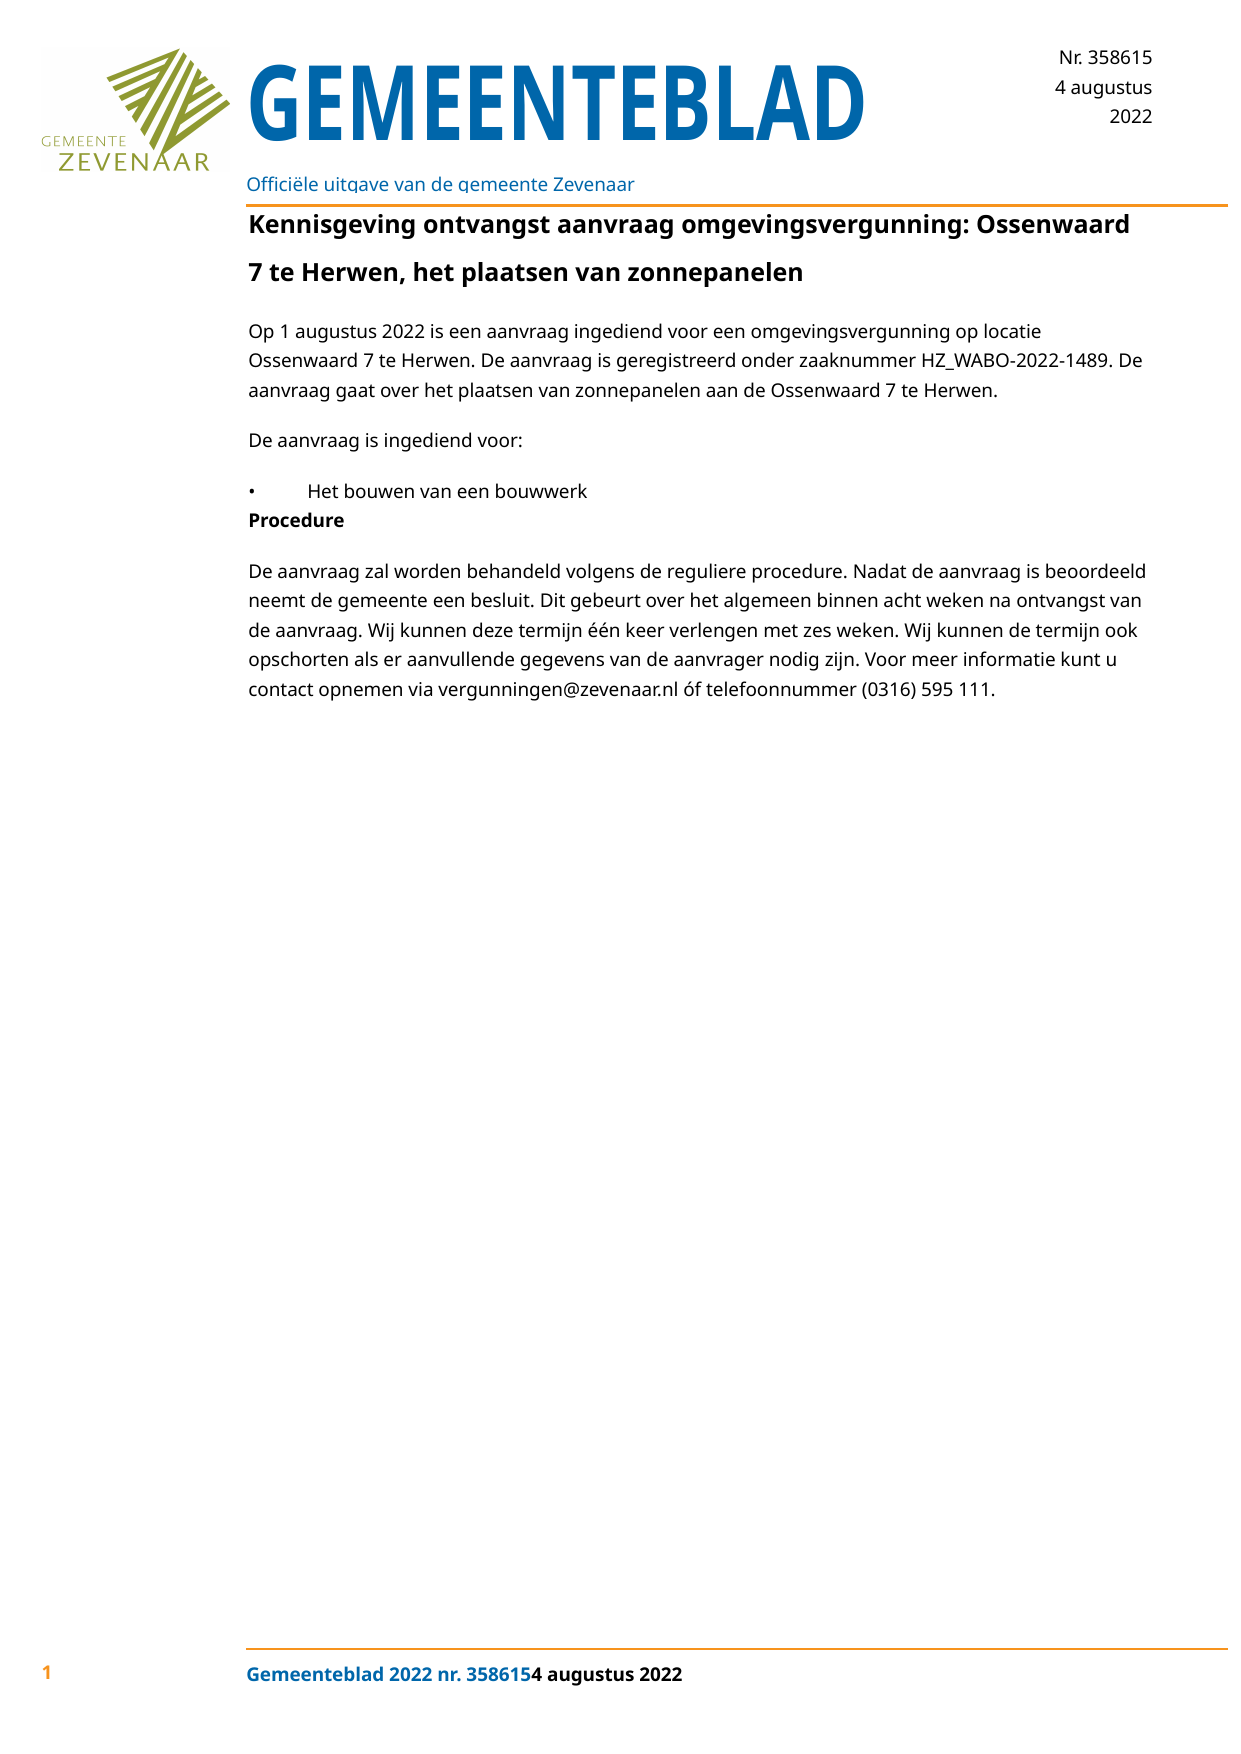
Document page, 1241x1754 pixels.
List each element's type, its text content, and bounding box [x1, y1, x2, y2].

list Het bouwen van een bouwwerk [248, 478, 1152, 504]
text De aanvraag zal worden behandeld volgens de reguliere procedure. Nadat de aanvraag is beoordeeld neemt de gemeente een besluit. Dit gebeurt over het algemeen binnen acht weken na ontvangst van de aanvraag. Wij kunnen deze termijn één keer verlengen met zes weken. Wij kunnen de termijn ook opschorten als er aanvullende gegevens van de aanvrager nodig zijn. Voor meer informatie kunt u contact opnemen via vergunningen@zevenaar.nl óf telefoonnummer (0316) 595 111. [248, 558, 1152, 702]
text Op 1 augustus 2022 is een aanvraag ingediend voor een omgevingsvergunning op locatie Ossenwaard 7 te Herwen. De aanvraag is geregistreerd onder zaaknummer HZ_WABO-2022-1489. De aanvraag gaat over het plaatsen van zonnepanelen aan de Ossenwaard 7 te Herwen. [248, 318, 1152, 403]
text Kennisgeving ontvangst aanvraag omgevingsvergunning: Ossenwaard 7 te Herwen, het plaatsen van zonnepanelen [248, 207, 1152, 288]
text De aanvraag is ingediend voor: [248, 427, 1152, 453]
picture [41, 47, 231, 172]
text Procedure [248, 507, 1152, 533]
